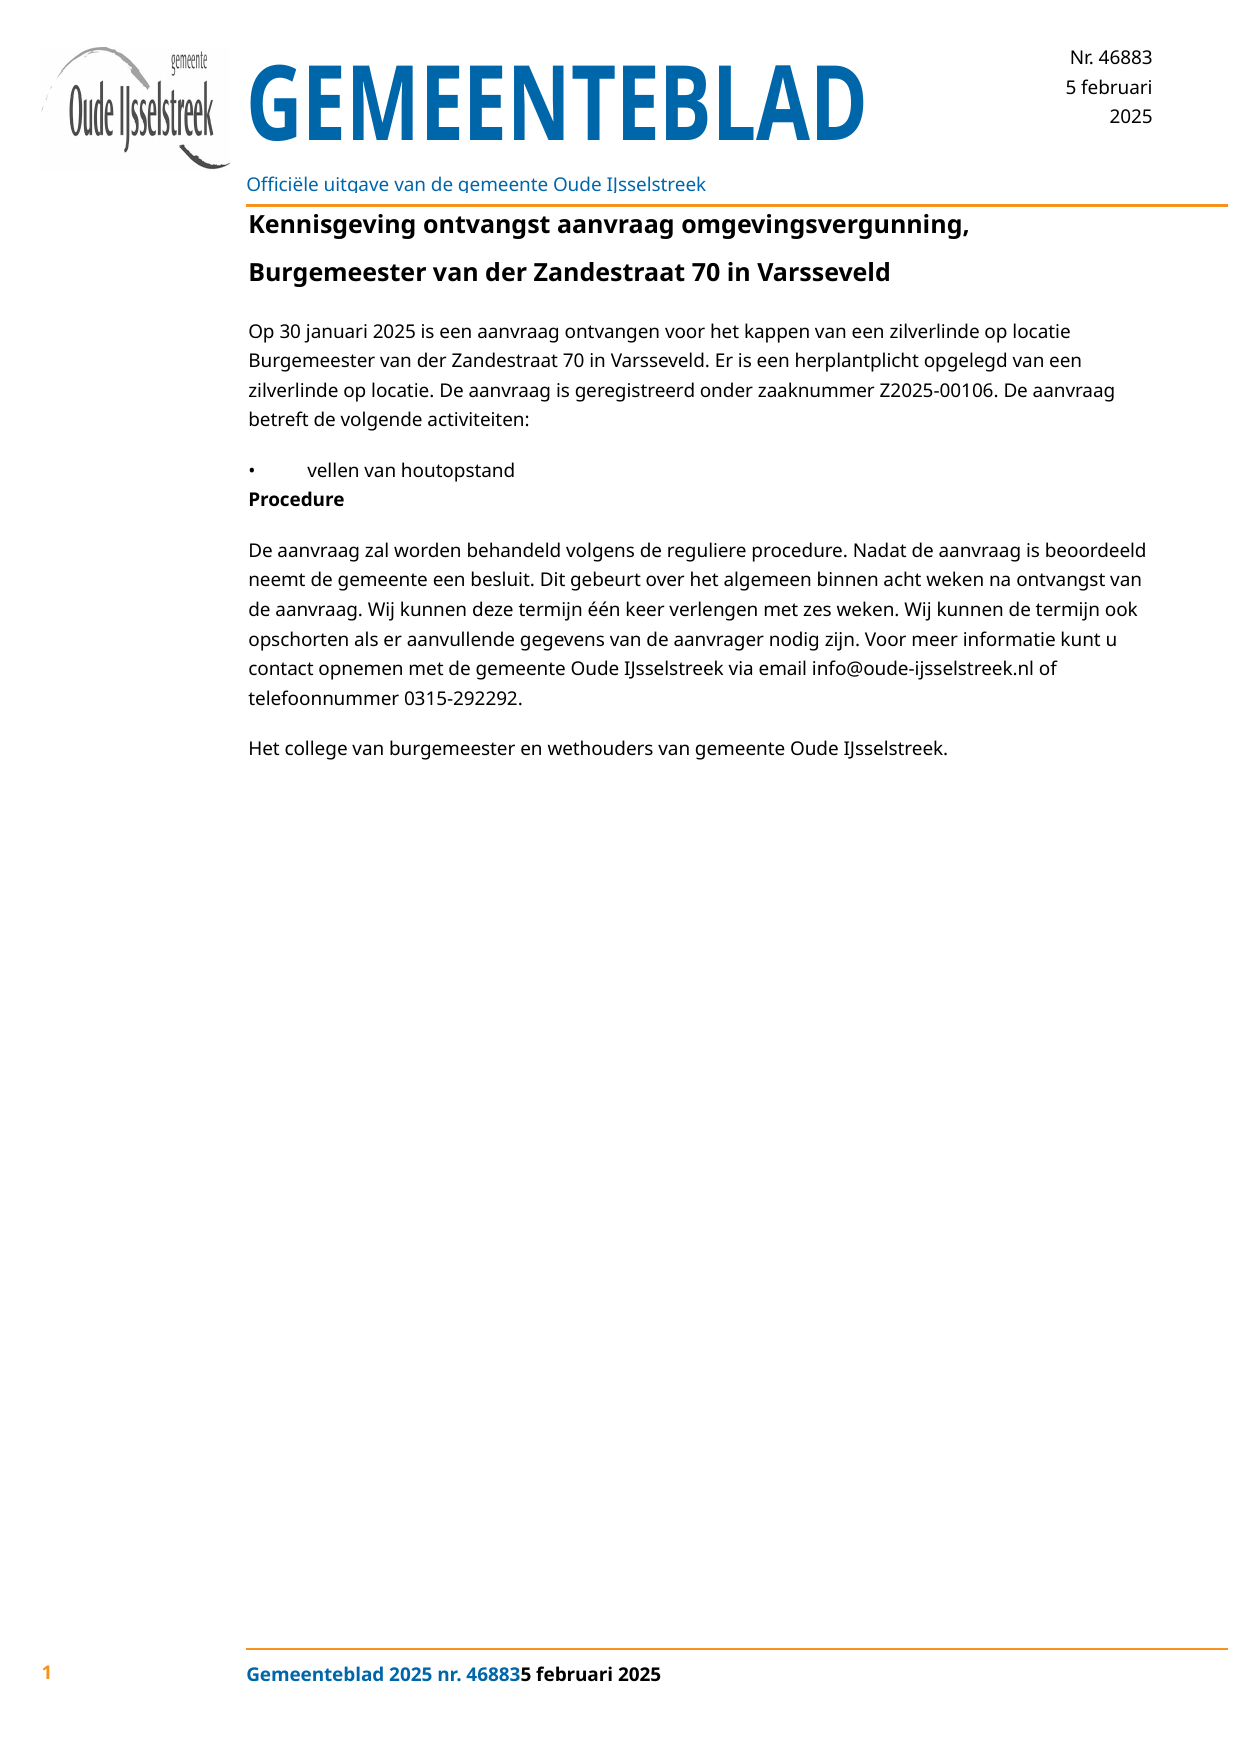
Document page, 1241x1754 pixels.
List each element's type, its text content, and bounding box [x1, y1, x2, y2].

text Kennisgeving ontvangst aanvraag omgevingsvergunning, Burgemeester van der Zandestraat 70 in Varsseveld [248, 207, 1152, 288]
text Het college van burgemeester en wethouders van gemeente Oude IJsselstreek. [248, 735, 1152, 761]
text Procedure [248, 487, 1152, 512]
list vellen van houtopstand [248, 457, 1152, 483]
picture [41, 47, 231, 172]
text De aanvraag zal worden behandeld volgens de reguliere procedure. Nadat de aanvraag is beoordeeld neemt de gemeente een besluit. Dit gebeurt over het algemeen binnen acht weken na ontvangst van de aanvraag. Wij kunnen deze termijn één keer verlengen met zes weken. Wij kunnen de termijn ook opschorten als er aanvullende gegevens van de aanvrager nodig zijn. Voor meer informatie kunt u contact opnemen met de gemeente Oude IJsselstreek via email info@oude-ijsselstreek.nl of telefoonnummer 0315-292292. [248, 537, 1152, 711]
text Op 30 januari 2025 is een aanvraag ontvangen voor het kappen van een zilverlinde op locatie Burgemeester van der Zandestraat 70 in Varsseveld. Er is een herplantplicht opgelegd van een zilverlinde op locatie. De aanvraag is geregistreerd onder zaaknummer Z2025-00106. De aanvraag betreft de volgende activiteiten: [248, 318, 1152, 432]
